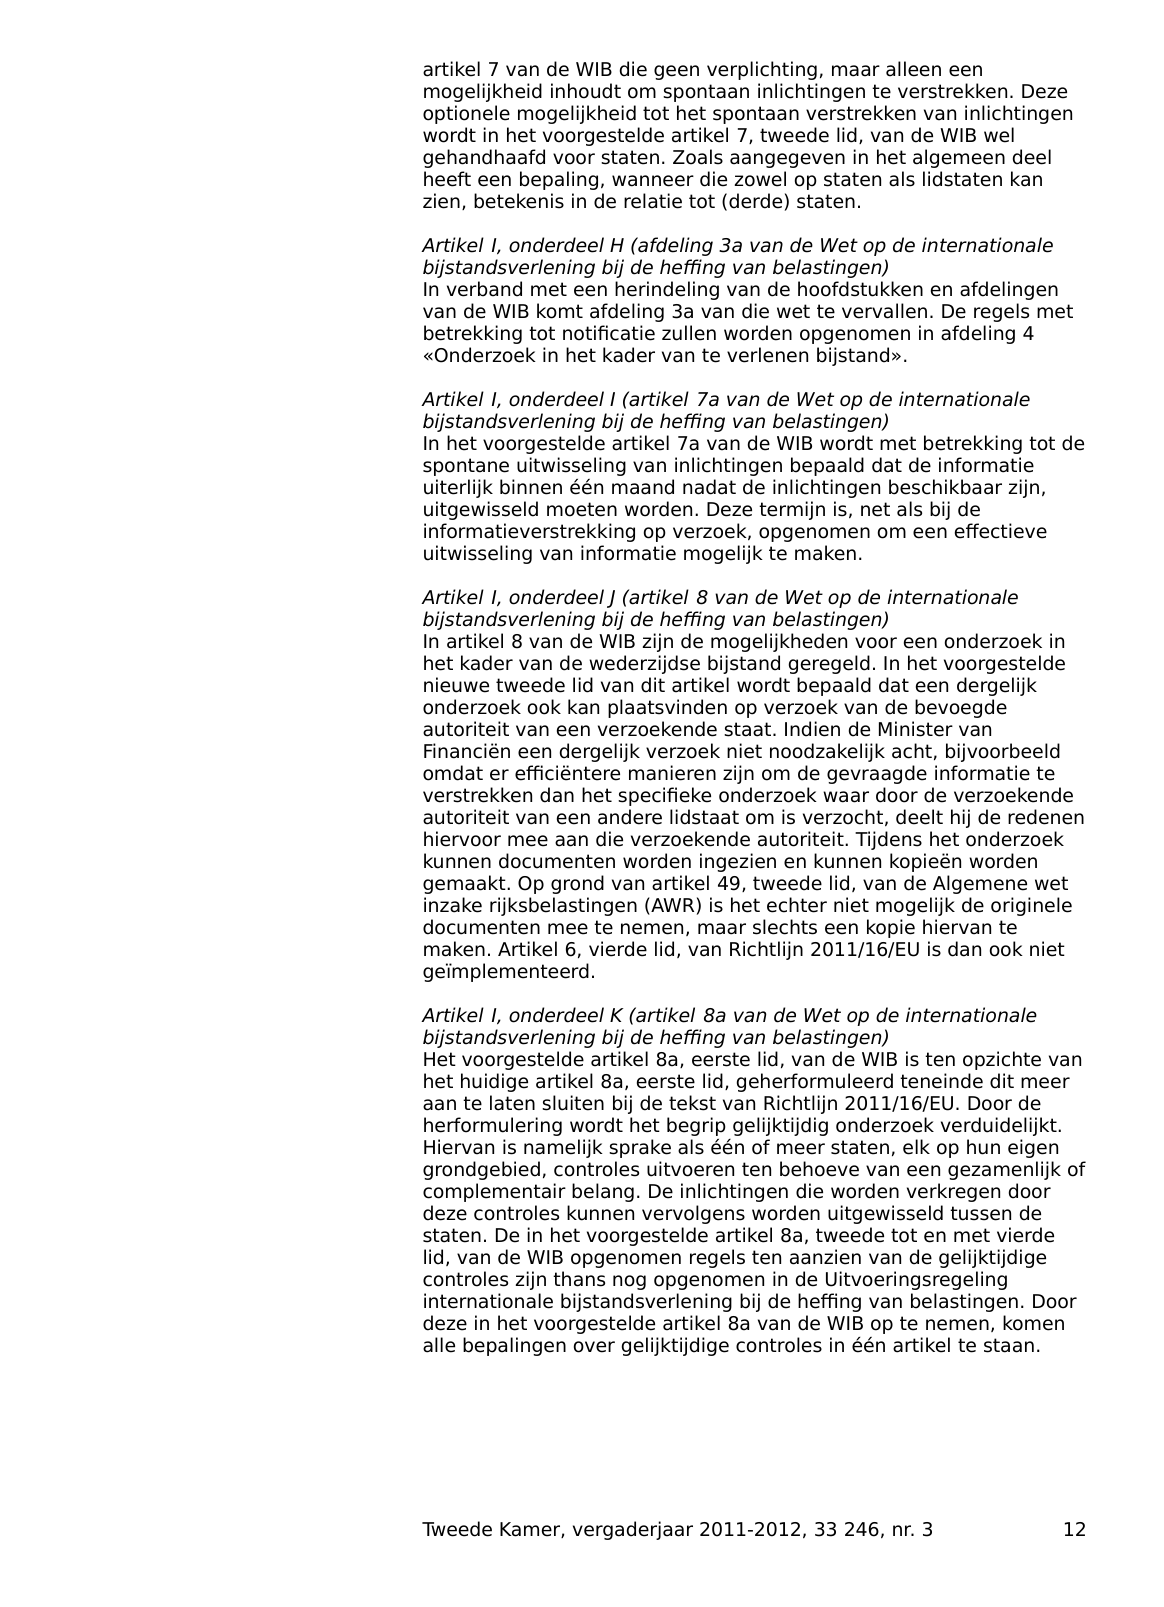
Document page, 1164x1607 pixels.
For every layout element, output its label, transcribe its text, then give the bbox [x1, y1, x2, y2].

text In verband met een herindeling van de hoofdstukken en afdelingen van de WIB komt afdeling 3a van die wet te vervallen. De regels met betrekking tot notificatie zullen worden opgenomen in afdeling 4 «Onderzoek in het kader van te verlenen bijstand». [422, 279, 1087, 367]
subtitle Artikel I, onderdeel K (artikel 8a van de Wet op de internationale bijstandsverlening bij de heffing van belastingen) [422, 1005, 1087, 1049]
text In artikel 8 van de WIB zijn de mogelijkheden voor een onderzoek in het kader van de wederzijdse bijstand geregeld. In het voorgestelde nieuwe tweede lid van dit artikel wordt bepaald dat een dergelijk onderzoek ook kan plaatsvinden op verzoek van de bevoegde autoriteit van een verzoekende staat. Indien de Minister van Financiën een dergelijk verzoek niet noodzakelijk acht, bijvoorbeeld omdat er efficiëntere manieren zijn om de gevraagde informatie te verstrekken dan het specifieke onderzoek waar door de verzoekende autoriteit van een andere lidstaat om is verzocht, deelt hij de redenen hiervoor mee aan die verzoekende autoriteit. Tijdens het onderzoek kunnen documenten worden ingezien en kunnen kopieën worden gemaakt. Op grond van artikel 49, tweede lid, van de Algemene wet inzake rijksbelastingen (AWR) is het echter niet mogelijk de originele documenten mee te nemen, maar slechts een kopie hiervan te maken. Artikel 6, vierde lid, van Richtlijn 2011/16/EU is dan ook niet geïmplementeerd. [422, 631, 1087, 983]
subtitle Artikel I, onderdeel H (afdeling 3a van de Wet op de internationale bijstandsverlening bij de heffing van belastingen) [422, 235, 1087, 279]
subtitle Artikel I, onderdeel J (artikel 8 van de Wet op de internationale bijstandsverlening bij de heffing van belastingen) [422, 587, 1087, 631]
text In het voorgestelde artikel 7a van de WIB wordt met betrekking tot de spontane uitwisseling van inlichtingen bepaald dat de informatie uiterlijk binnen één maand nadat de inlichtingen beschikbaar zijn, uitgewisseld moeten worden. Deze termijn is, net als bij de informatieverstrekking op verzoek, opgenomen om een effectieve uitwisseling van informatie mogelijk te maken. [422, 433, 1087, 565]
text artikel 7 van de WIB die geen verplichting, maar alleen een mogelijkheid inhoudt om spontaan inlichtingen te verstrekken. Deze optionele mogelijkheid tot het spontaan verstrekken van inlichtingen wordt in het voorgestelde artikel 7, tweede lid, van de WIB wel gehandhaafd voor staten. Zoals aangegeven in het algemeen deel heeft een bepaling, wanneer die zowel op staten als lidstaten kan zien, betekenis in de relatie tot (derde) staten. [422, 59, 1087, 213]
text Het voorgestelde artikel 8a, eerste lid, van de WIB is ten opzichte van het huidige artikel 8a, eerste lid, geherformuleerd teneinde dit meer aan te laten sluiten bij de tekst van Richtlijn 2011/16/EU. Door de herformulering wordt het begrip gelijktijdig onderzoek verduidelijkt. Hiervan is namelijk sprake als één of meer staten, elk op hun eigen grondgebied, controles uitvoeren ten behoeve van een gezamenlijk of complementair belang. De inlichtingen die worden verkregen door deze controles kunnen vervolgens worden uitgewisseld tussen de staten. De in het voorgestelde artikel 8a, tweede tot en met vierde lid, van de WIB opgenomen regels ten aanzien van de gelijktijdige controles zijn thans nog opgenomen in de Uitvoeringsregeling internationale bijstandsverlening bij de heffing van belastingen. Door deze in het voorgestelde artikel 8a van de WIB op te nemen, komen alle bepalingen over gelijktijdige controles in één artikel te staan. [422, 1049, 1087, 1357]
subtitle Artikel I, onderdeel I (artikel 7a van de Wet op de internationale bijstandsverlening bij de heffing van belastingen) [422, 389, 1087, 433]
